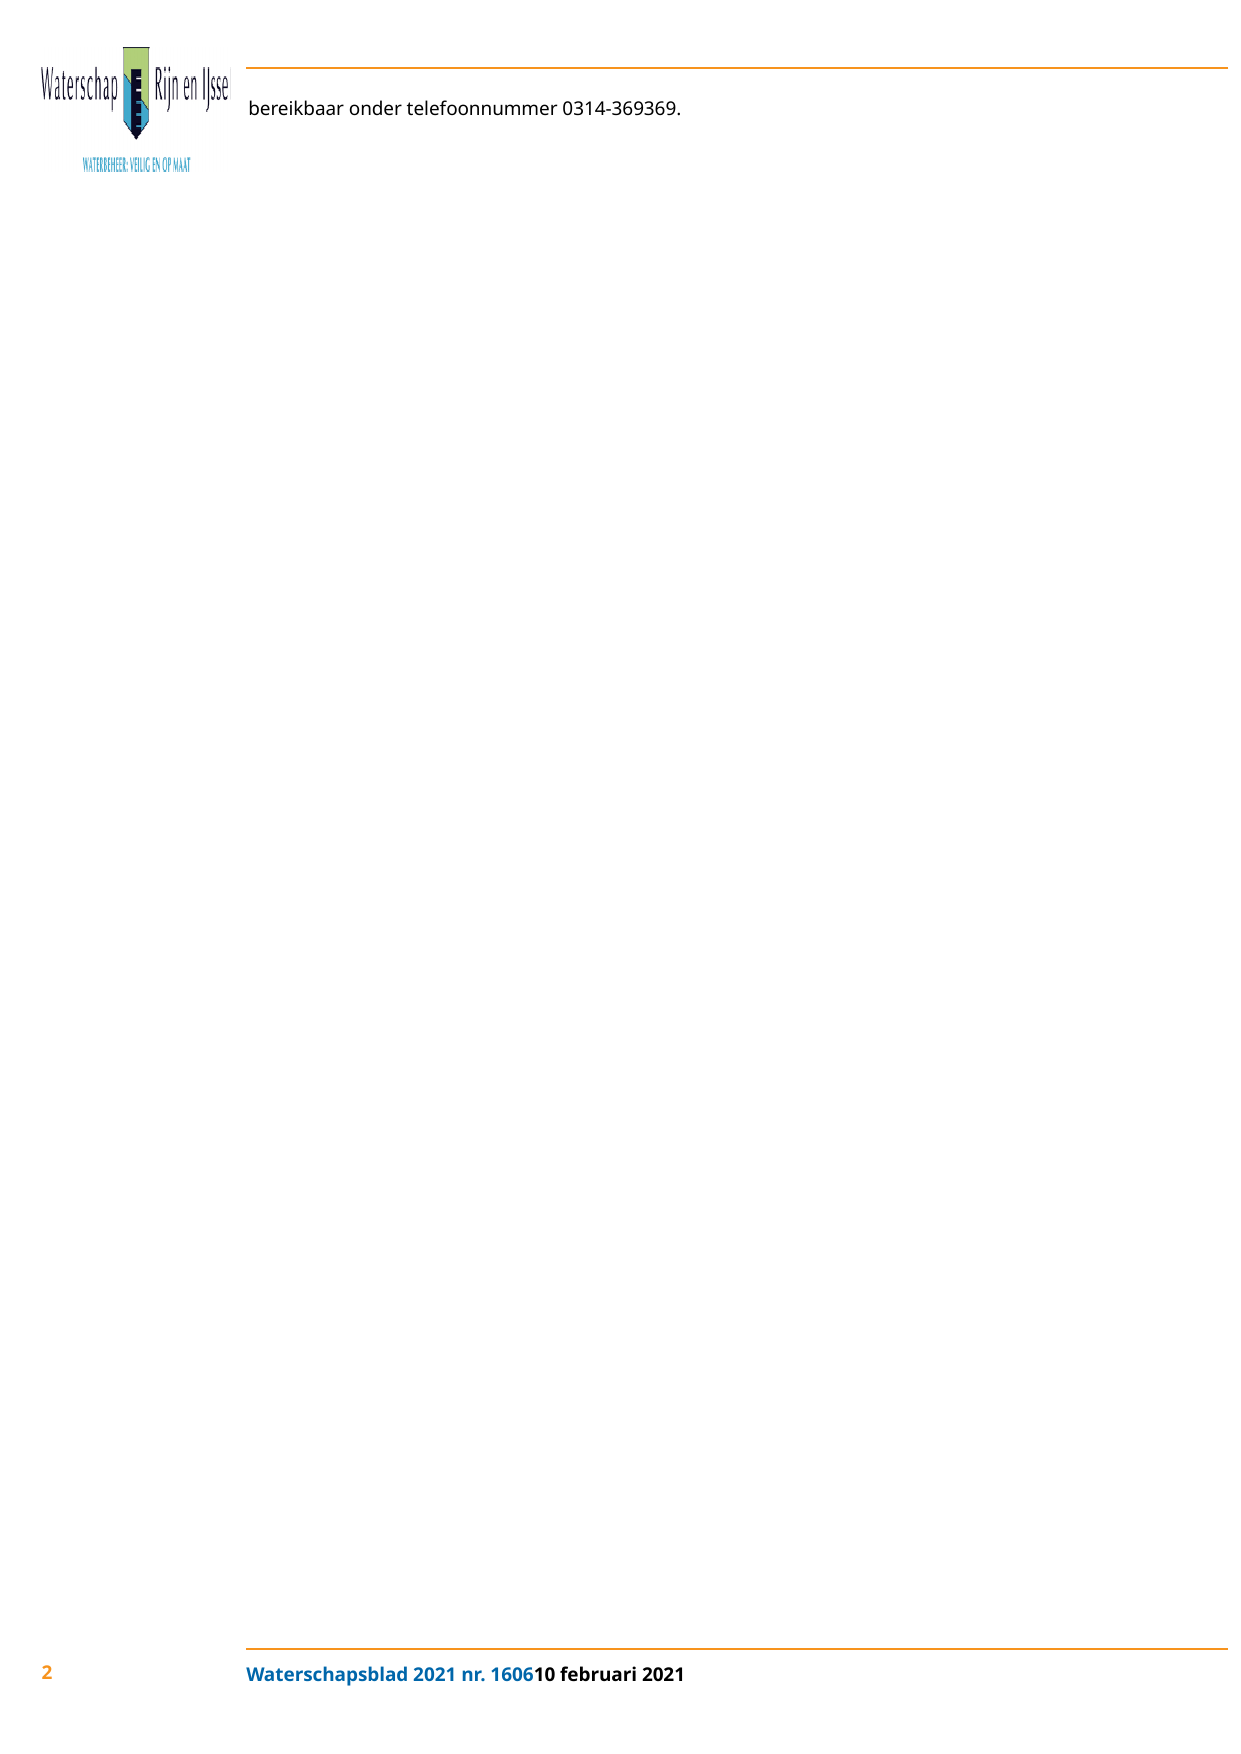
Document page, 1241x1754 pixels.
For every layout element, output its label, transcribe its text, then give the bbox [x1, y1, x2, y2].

picture [41, 47, 231, 172]
text bereikbaar onder telefoonnummer 0314-369369. [248, 95, 1152, 121]
